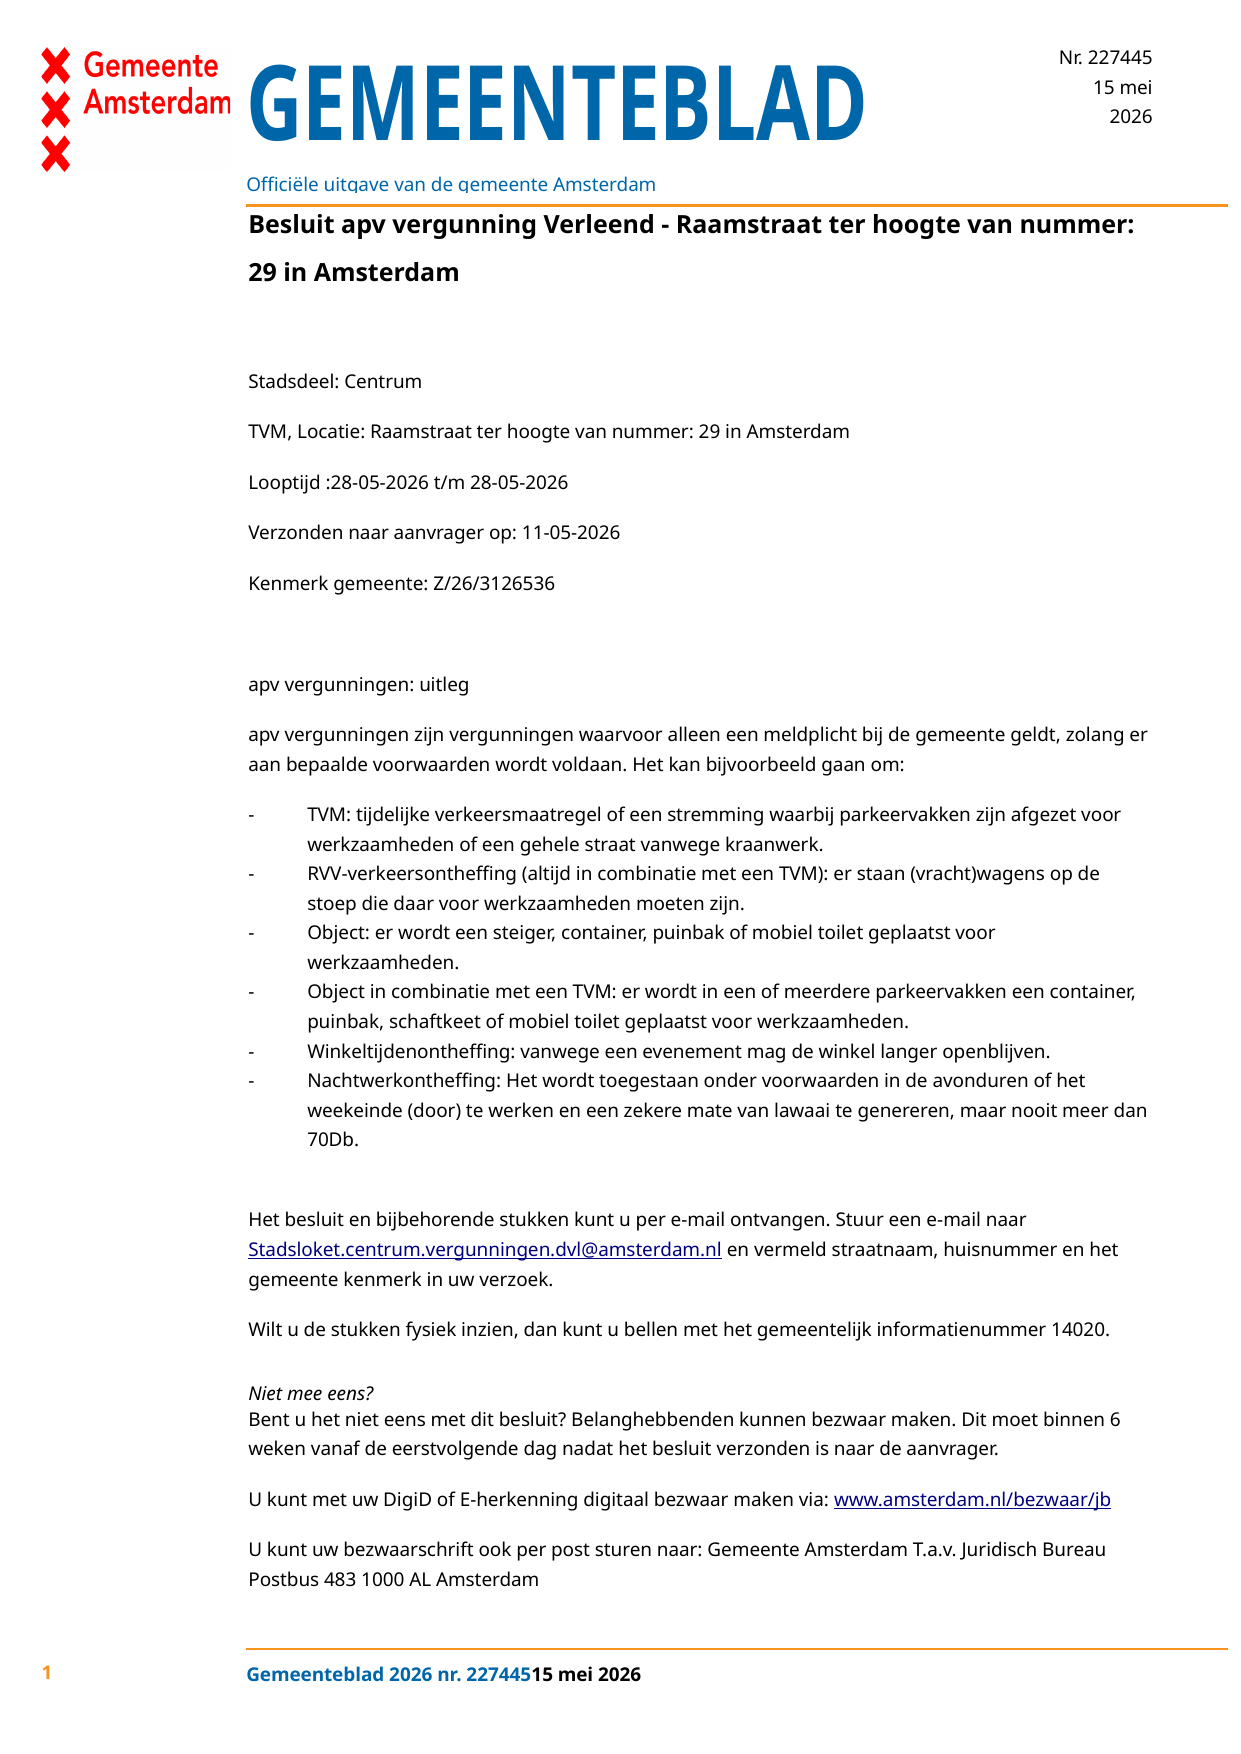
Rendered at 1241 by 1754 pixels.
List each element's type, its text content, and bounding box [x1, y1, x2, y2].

list Object in combinatie met een TVM: er wordt in een of meerdere parkeervakken een container, puinbak, schaftkeet of mobiel toilet geplaatst voor werkzaamheden. [248, 979, 1152, 1034]
text U kunt met uw DigiD of E-herkenning digitaal bezwaar maken via: www.amsterdam.nl/bezwaar/jb [248, 1486, 1152, 1512]
text TVM, Locatie: Raamstraat ter hoogte van nummer: 29 in Amsterdam [248, 419, 1152, 444]
list TVM: tijdelijke verkeersmaatregel of een stremming waarbij parkeervakken zijn afgezet voor werkzaamheden of een gehele straat vanwege kraanwerk. [248, 801, 1152, 857]
list Winkeltijdenontheffing: vanwege een evenement mag de winkel langer openblijven. [248, 1038, 1152, 1064]
text Wilt u de stukken fysiek inzien, dan kunt u bellen met het gemeentelijk informatienummer 14020. [248, 1316, 1152, 1342]
picture [41, 47, 231, 172]
list RVV-verkeersontheffing (altijd in combinatie met een TVM): er staan (vracht)wagens op de stoep die daar voor werkzaamheden moeten zijn. [248, 860, 1152, 916]
text Verzonden naar aanvrager op: 11-05-2026 [248, 519, 1152, 545]
text Bent u het niet eens met dit besluit? Belanghebbenden kunnen bezwaar maken. Dit moet binnen 6 weken vanaf de eerstvolgende dag nadat het besluit verzonden is naar de aanvrager. [248, 1406, 1152, 1461]
text apv vergunningen zijn vergunningen waarvoor alleen een meldplicht bij de gemeente geldt, zolang er aan bepaalde voorwaarden wordt voldaan. Het kan bijvoorbeeld gaan om: [248, 721, 1152, 777]
text Looptijd :28-05-2026 t/m 28-05-2026 [248, 469, 1152, 495]
text Kenmerk gemeente: Z/26/3126536 [248, 570, 1152, 596]
text Het besluit en bijbehorende stukken kunt u per e-mail ontvangen. Stuur een e-mail naar Stadsloket.centrum.vergunningen.dvl@amsterdam.nl en vermeld straatnaam, huisnummer en het gemeente kenmerk in uw verzoek. [248, 1207, 1152, 1292]
text Besluit apv vergunning Verleend - Raamstraat ter hoogte van nummer: 29 in Amsterdam [248, 207, 1152, 288]
text Niet mee eens? [248, 1380, 1152, 1406]
list Nachtwerkontheffing: Het wordt toegestaan onder voorwaarden in de avonduren of het weekeinde (door) te werken en een zekere mate van lawaai te genereren, maar nooit meer dan 70Db. [248, 1067, 1152, 1152]
text U kunt uw bezwaarschrift ook per post sturen naar: Gemeente Amsterdam T.a.v. Juridisch Bureau Postbus 483 1000 AL Amsterdam [248, 1536, 1152, 1592]
text apv vergunningen: uitleg [248, 671, 1152, 697]
list Object: er wordt een steiger, container, puinbak of mobiel toilet geplaatst voor werkzaamheden. [248, 919, 1152, 975]
text Stadsdeel: Centrum [248, 368, 1152, 394]
